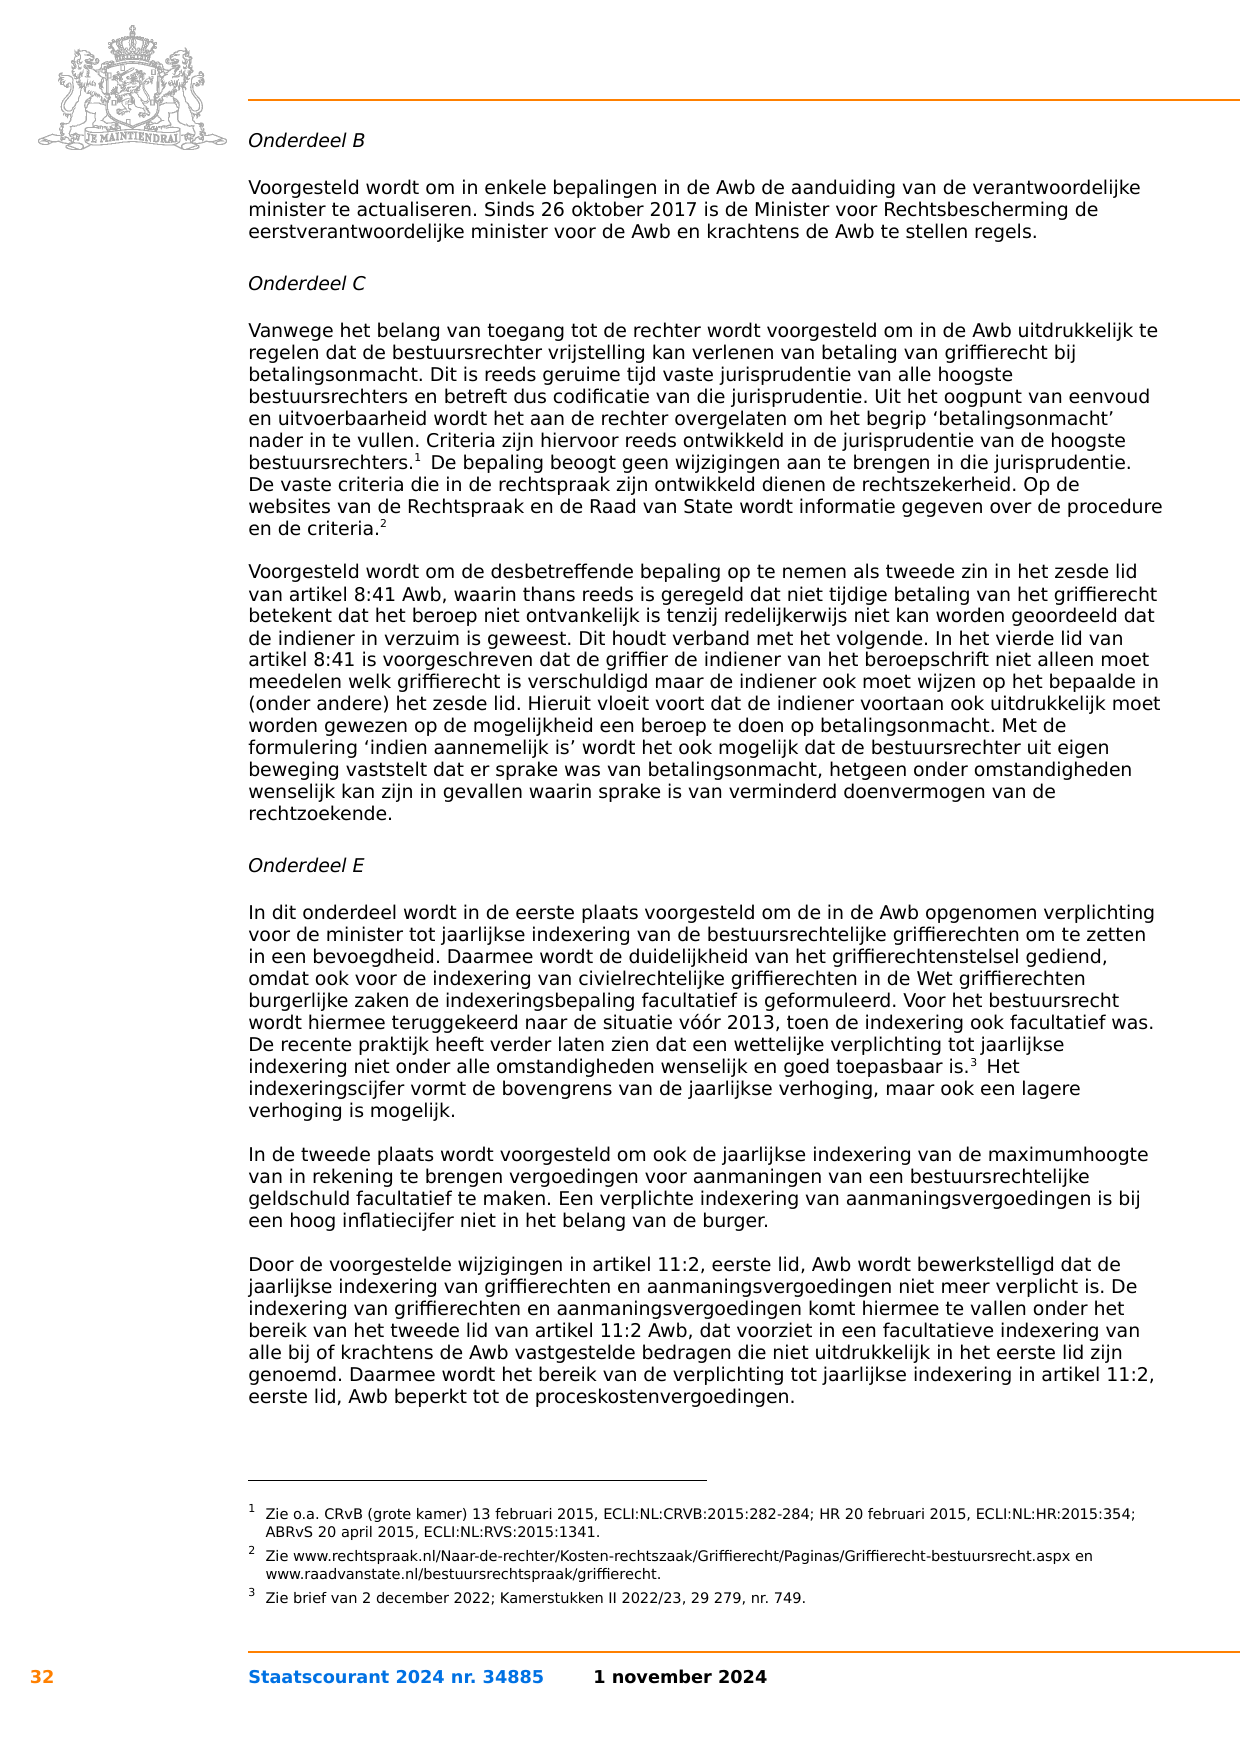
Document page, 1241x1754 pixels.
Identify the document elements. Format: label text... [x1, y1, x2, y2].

text In dit onderdeel wordt in de eerste plaats voorgesteld om de in de Awb opgenomen verplichting voor de minister tot jaarlijkse indexering van de bestuursrechtelijke griffierechten om te zetten in een bevoegdheid. Daarmee wordt de duidelijkheid van het griffierechtenstelsel gediend, omdat ook voor de indexering van civielrechtelijke griffierechten in de Wet griffierechten burgerlijke zaken de indexeringsbepaling facultatief is geformuleerd. Voor het bestuursrecht wordt hiermee teruggekeerd naar de situatie vóór 2013, toen de indexering ook facultatief was. De recente praktijk heeft verder laten zien dat een wettelijke verplichting tot jaarlijkse indexering niet onder alle omstandigheden wenselijk en goed toepasbaar is. Het indexeringscijfer vormt de bovengrens van de jaarlijkse verhoging, maar ook een lagere verhoging is mogelijk. [248, 902, 1163, 1122]
text Zie www.rechtspraak.nl/Naar-de-rechter/Kosten-rechtszaak/Griffierecht/Paginas/Griffierecht-bestuursrecht.aspx en www.raadvanstate.nl/bestuursrechtspraak/griffierecht. [248, 1544, 1163, 1583]
text Zie o.a. CRvB (grote kamer) 13 februari 2015, ECLI:NL:CRVB:2015:282-284; HR 20 februari 2015, ECLI:NL:HR:2015:354; ABRvS 20 april 2015, ECLI:NL:RVS:2015:1341. [248, 1502, 1163, 1541]
text Door de voorgestelde wijzigingen in artikel 11:2, eerste lid, Awb wordt bewerkstelligd dat de jaarlijkse indexering van griffierechten en aanmaningsvergoedingen niet meer verplicht is. De indexering van griffierechten en aanmaningsvergoedingen komt hiermee te vallen onder het bereik van het tweede lid van artikel 11:2 Awb, dat voorziet in een facultatieve indexering van alle bij of krachtens de Awb vastgestelde bedragen die niet uitdrukkelijk in het eerste lid zijn genoemd. Daarmee wordt het bereik van de verplichting tot jaarlijkse indexering in artikel 11:2, eerste lid, Awb beperkt tot de proceskostenvergoedingen. [248, 1254, 1163, 1407]
text Zie brief van 2 december 2022; Kamerstukken II 2022/23, 29 279, nr. 749. [248, 1586, 1163, 1608]
subtitle Onderdeel E [248, 855, 1163, 877]
text Voorgesteld wordt om in enkele bepalingen in de Awb de aanduiding van de verantwoordelijke minister te actualiseren. Sinds 26 oktober 2017 is de Minister voor Rechtsbescherming de eerstverantwoordelijke minister voor de Awb en krachtens de Awb te stellen regels. [248, 177, 1163, 243]
text Vanwege het belang van toegang tot de rechter wordt voorgesteld om in de Awb uitdrukkelijk te regelen dat de bestuursrechter vrijstelling kan verlenen van betaling van griffierecht bij betalingsonmacht. Dit is reeds geruime tijd vaste jurisprudentie van alle hoogste bestuursrechters en betreft dus codificatie van die jurisprudentie. Uit het oogpunt van eenvoud en uitvoerbaarheid wordt het aan de rechter overgelaten om het begrip ‘betalingsonmacht’ nader in te vullen. Criteria zijn hiervoor reeds ontwikkeld in de jurisprudentie van de hoogste bestuursrechters. De bepaling beoogt geen wijzigingen aan te brengen in die jurisprudentie. De vaste criteria die in de rechtspraak zijn ontwikkeld dienen de rechtszekerheid. Op de websites van de Rechtspraak en de Raad van State wordt informatie gegeven over de procedure en de criteria. [248, 320, 1163, 539]
text Voorgesteld wordt om de desbetreffende bepaling op te nemen als tweede zin in het zesde lid van artikel 8:41 Awb, waarin thans reeds is geregeld dat niet tijdige betaling van het griffierecht betekent dat het beroep niet ontvankelijk is tenzij redelijkerwijs niet kan worden geoordeeld dat de indiener in verzuim is geweest. Dit houdt verband met het volgende. In het vierde lid van artikel 8:41 is voorgeschreven dat de griffier de indiener van het beroepschrift niet alleen moet meedelen welk griffierecht is verschuldigd maar de indiener ook moet wijzen op het bepaalde in (onder andere) het zesde lid. Hieruit vloeit voort dat de indiener voortaan ook uitdrukkelijk moet worden gewezen op de mogelijkheid een beroep te doen op betalingsonmacht. Met de formulering ‘indien aannemelijk is’ wordt het ook mogelijk dat de bestuursrechter uit eigen beweging vaststelt dat er sprake was van betalingsonmacht, hetgeen onder omstandigheden wenselijk kan zijn in gevallen waarin sprake is van verminderd doenvermogen van de rechtzoekende. [248, 561, 1163, 825]
subtitle Onderdeel B [248, 130, 1163, 152]
subtitle Onderdeel C [248, 273, 1163, 295]
picture [38, 25, 227, 150]
text In de tweede plaats wordt voorgesteld om ook de jaarlijkse indexering van de maximumhoogte van in rekening te brengen vergoedingen voor aanmaningen van een bestuursrechtelijke geldschuld facultatief te maken. Een verplichte indexering van aanmaningsvergoedingen is bij een hoog inflatiecijfer niet in het belang van de burger. [248, 1144, 1163, 1232]
